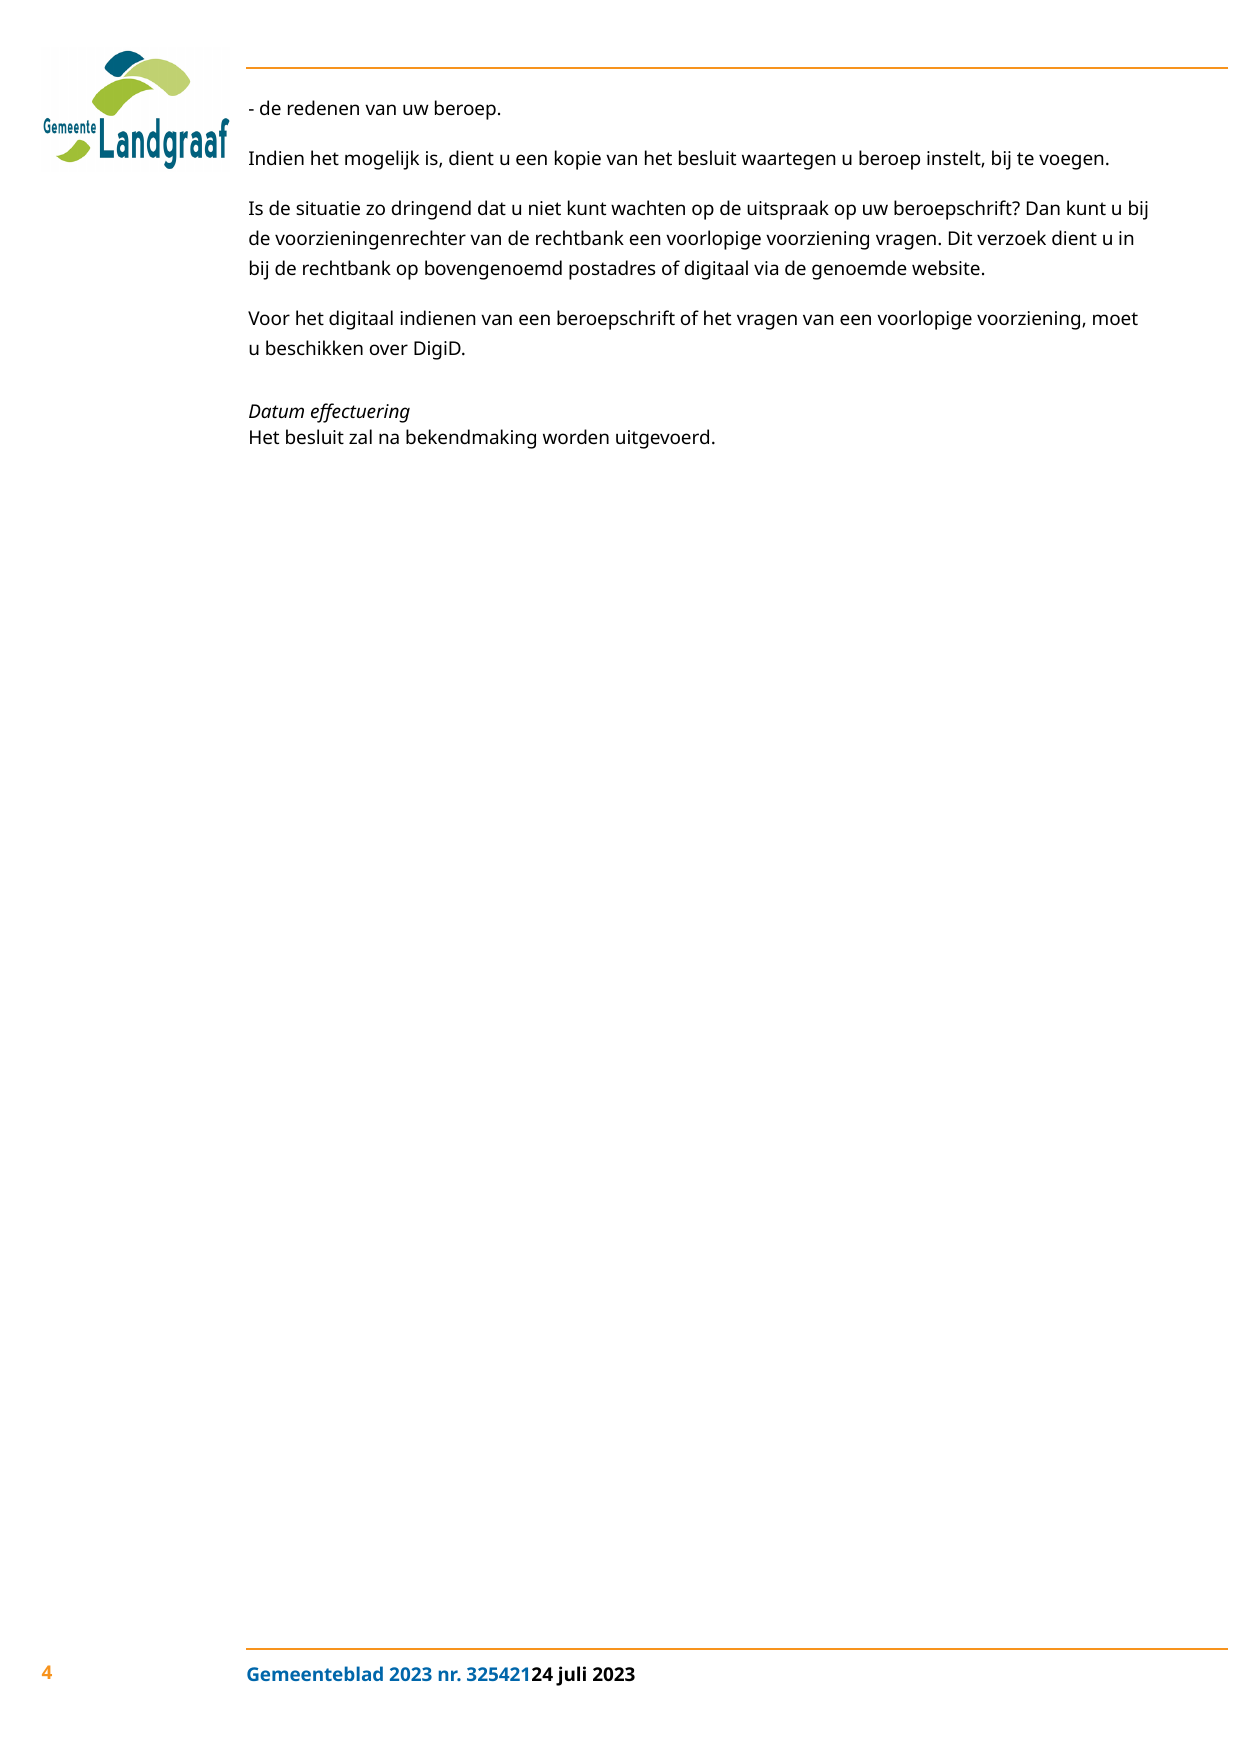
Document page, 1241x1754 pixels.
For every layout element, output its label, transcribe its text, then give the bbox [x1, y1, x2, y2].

text Voor het digitaal indienen van een beroepschrift of het vragen van een voorlopige voorziening, moet u beschikken over DigiD. [248, 305, 1152, 361]
text - de redenen van uw beroep. [248, 95, 1152, 121]
text Indien het mogelijk is, dient u een kopie van het besluit waartegen u beroep instelt, bij te voegen. [248, 145, 1152, 171]
text Het besluit zal na bekendmaking worden uitgevoerd. [248, 424, 1152, 450]
text Is de situatie zo dringend dat u niet kunt wachten op de uitspraak op uw beroepschrift? Dan kunt u bij de voorzieningenrechter van de rechtbank een voorlopige voorziening vragen. Dit verzoek dient u in bij de rechtbank op bovengenoemd postadres of digitaal via de genoemde website. [248, 196, 1152, 281]
picture [41, 47, 231, 172]
text Datum effectuering [248, 399, 1152, 424]
